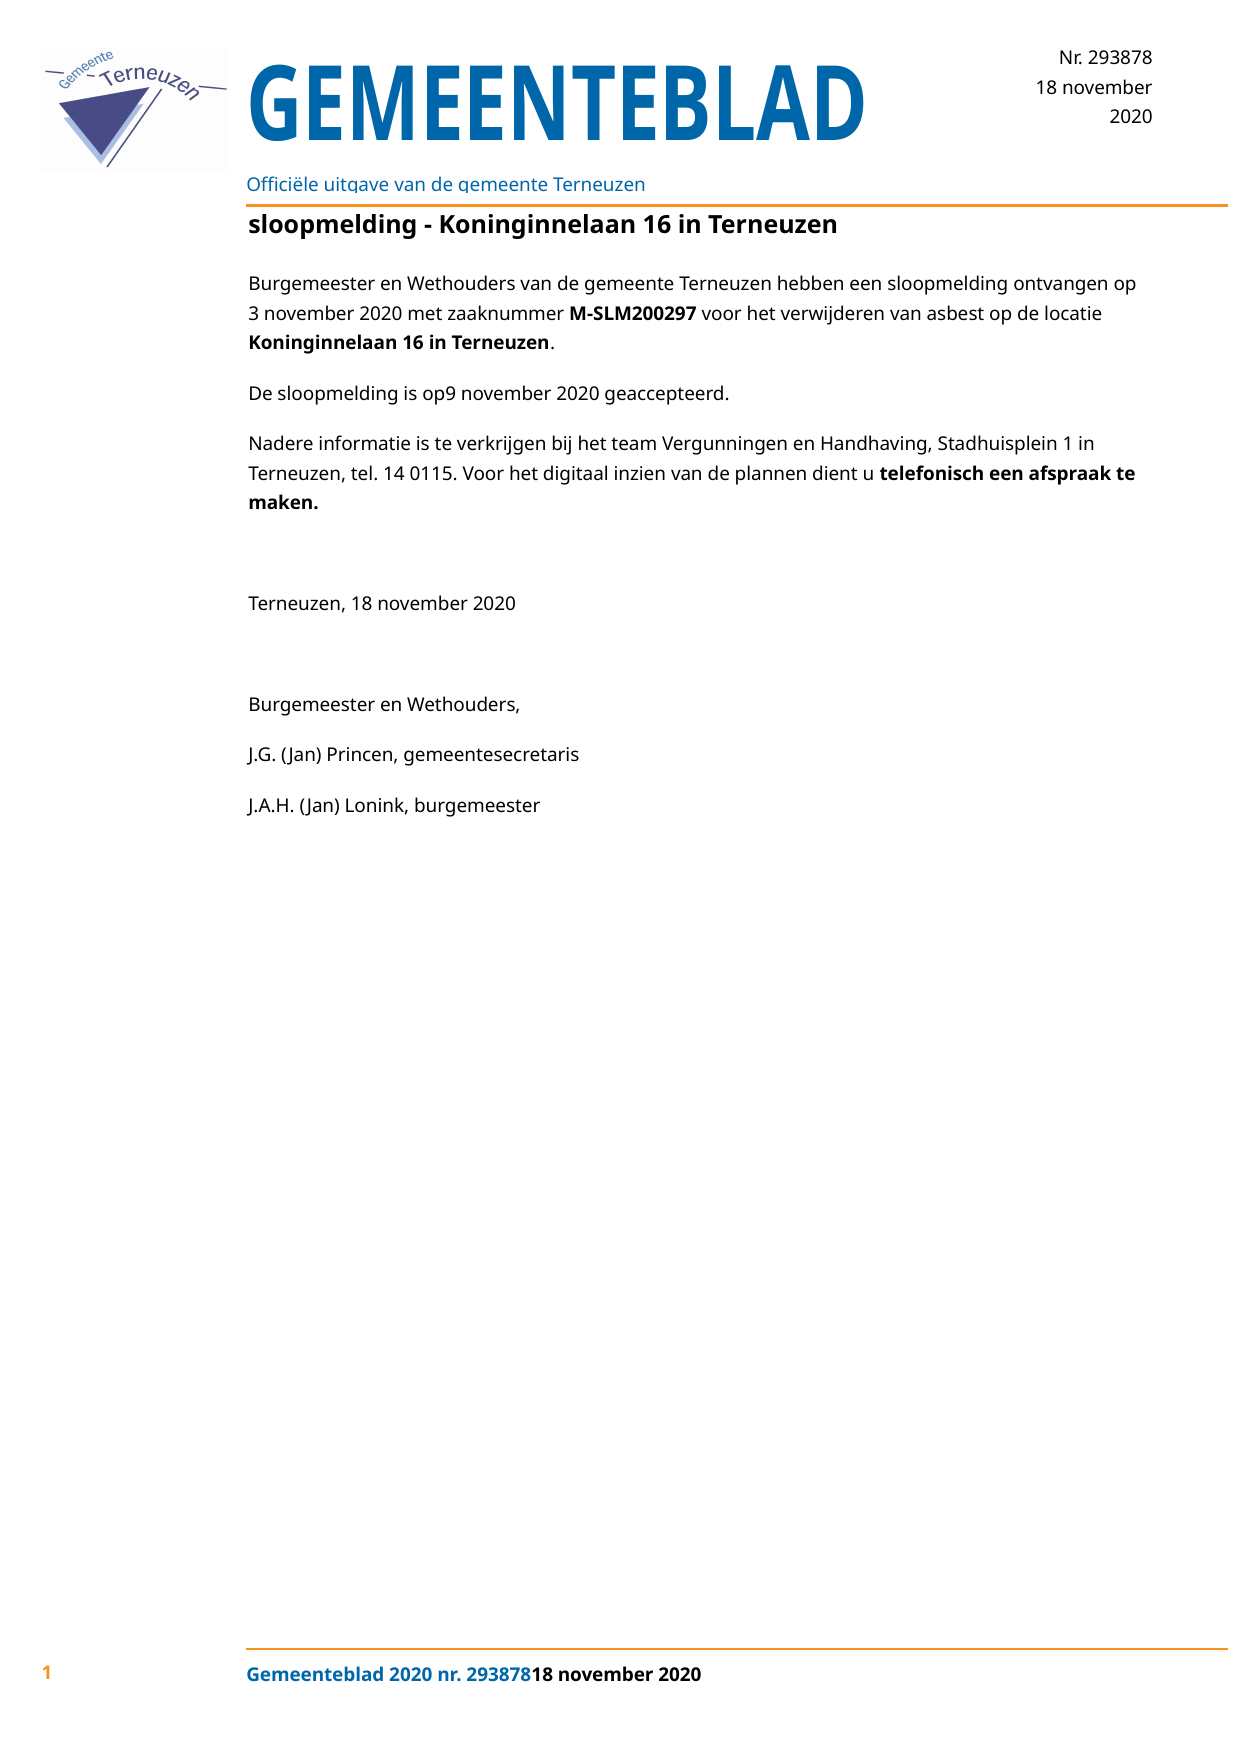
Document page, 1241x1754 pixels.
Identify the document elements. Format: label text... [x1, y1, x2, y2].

text Burgemeester en Wethouders, [248, 691, 1152, 717]
text Nadere informatie is te verkrijgen bij het team Vergunningen en Handhaving, Stadhuisplein 1 in Terneuzen, tel. 14 0115. Voor het digitaal inzien van de plannen dient u telefonisch een afspraak te maken. [248, 430, 1152, 515]
text De sloopmelding is op9 november 2020 geaccepteerd. [248, 380, 1152, 406]
text sloopmelding - Koninginnelaan 16 in Terneuzen [248, 207, 1152, 241]
text J.A.H. (Jan) Lonink, burgemeester [248, 792, 1152, 818]
text J.G. (Jan) Princen, gemeentesecretaris [248, 742, 1152, 767]
text Burgemeester en Wethouders van de gemeente Terneuzen hebben een sloopmelding ontvangen op 3 november 2020 met zaaknummer M-SLM200297 voor het verwijderen van asbest op de locatie Koninginnelaan 16 in Terneuzen. [248, 270, 1152, 355]
text Terneuzen, 18 november 2020 [248, 590, 1152, 616]
picture [41, 47, 231, 172]
